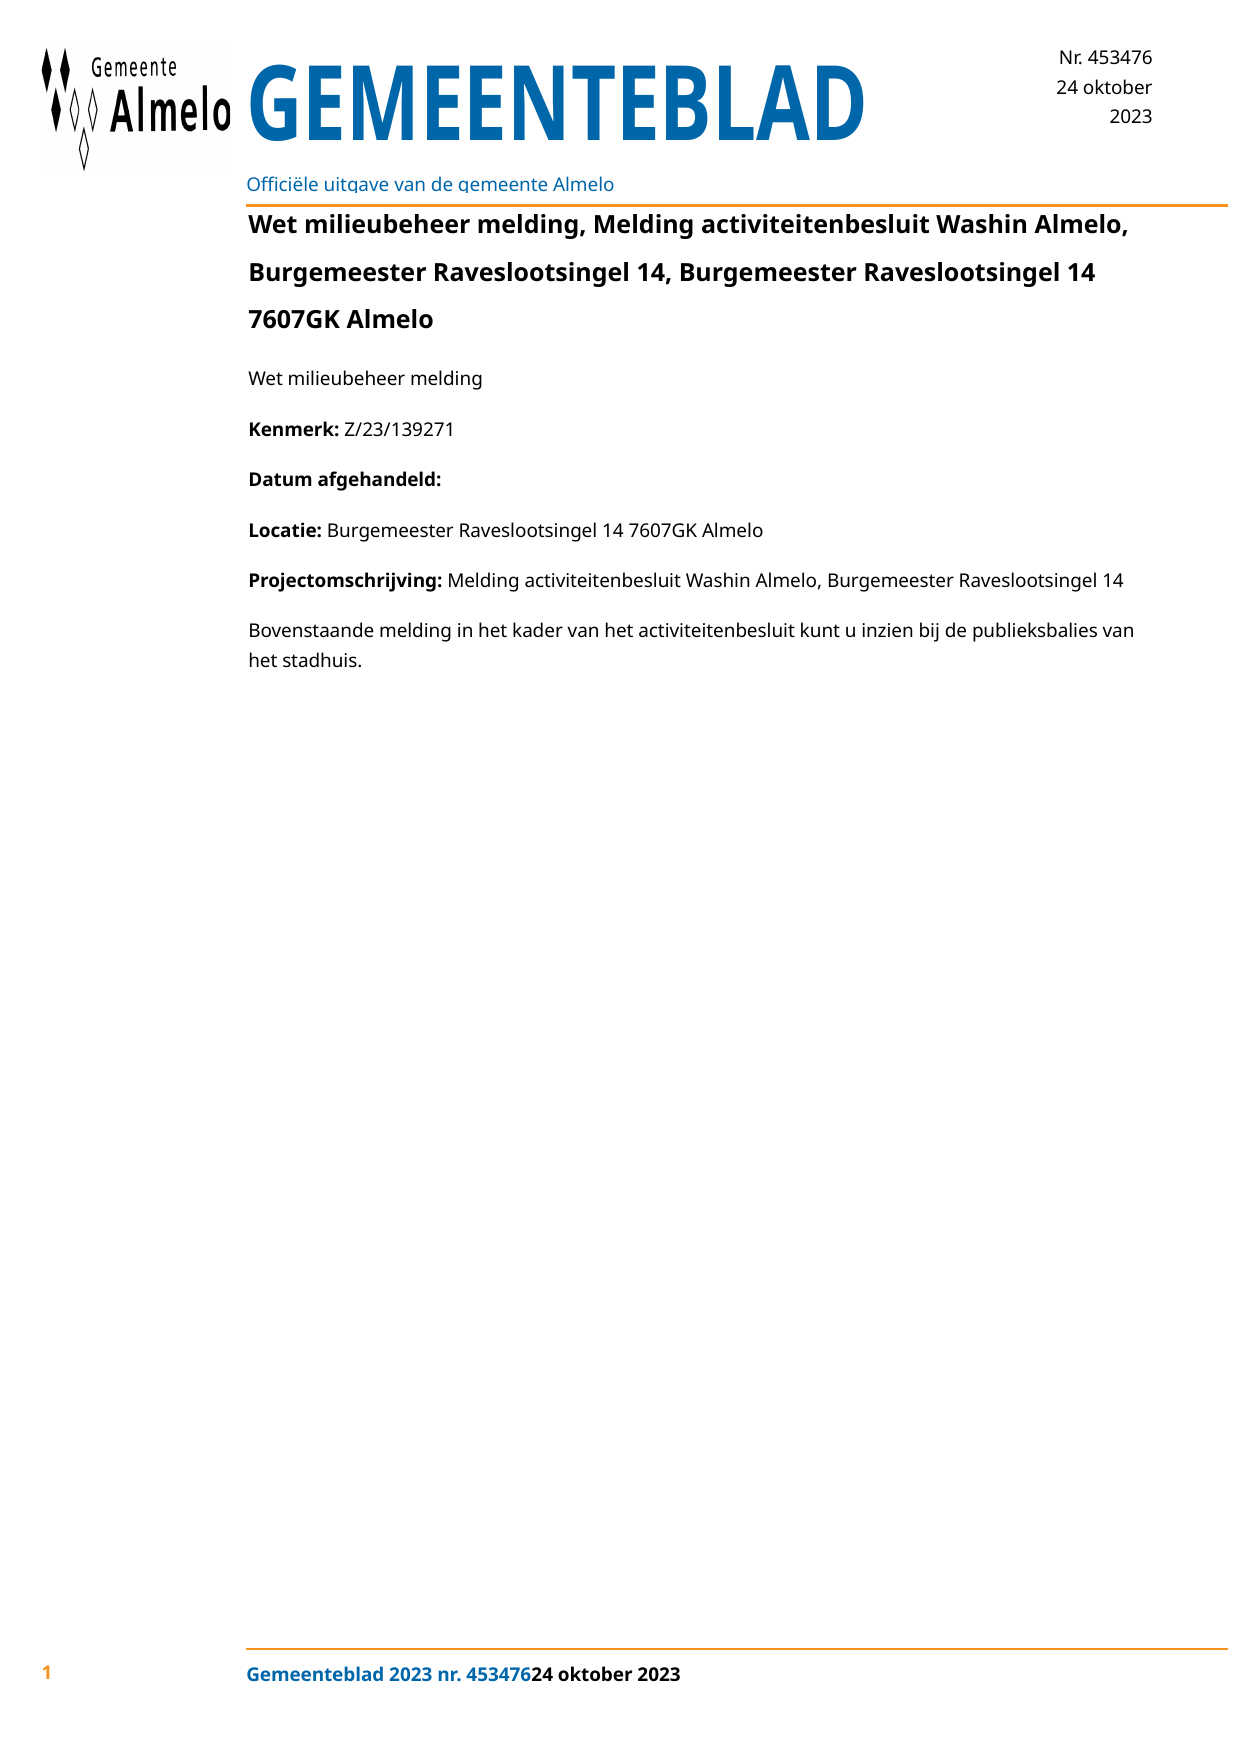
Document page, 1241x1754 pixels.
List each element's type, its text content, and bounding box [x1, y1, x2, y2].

text Kenmerk: Z/23/139271 [248, 416, 1152, 442]
text Wet milieubeheer melding [248, 366, 1152, 391]
text Datum afgehandeld: [248, 466, 1152, 492]
picture [41, 47, 231, 172]
text Locatie: Burgemeester Raveslootsingel 14 7607GK Almelo [248, 517, 1152, 542]
text Projectomschrijving: Melding activiteitenbesluit Washin Almelo, Burgemeester Raveslootsingel 14 [248, 567, 1152, 593]
text Wet milieubeheer melding, Melding activiteitenbesluit Washin Almelo, Burgemeester Raveslootsingel 14, Burgemeester Raveslootsingel 14 7607GK Almelo [248, 207, 1152, 336]
text Bovenstaande melding in het kader van het activiteitenbesluit kunt u inzien bij de publieksbalies van het stadhuis. [248, 618, 1152, 673]
